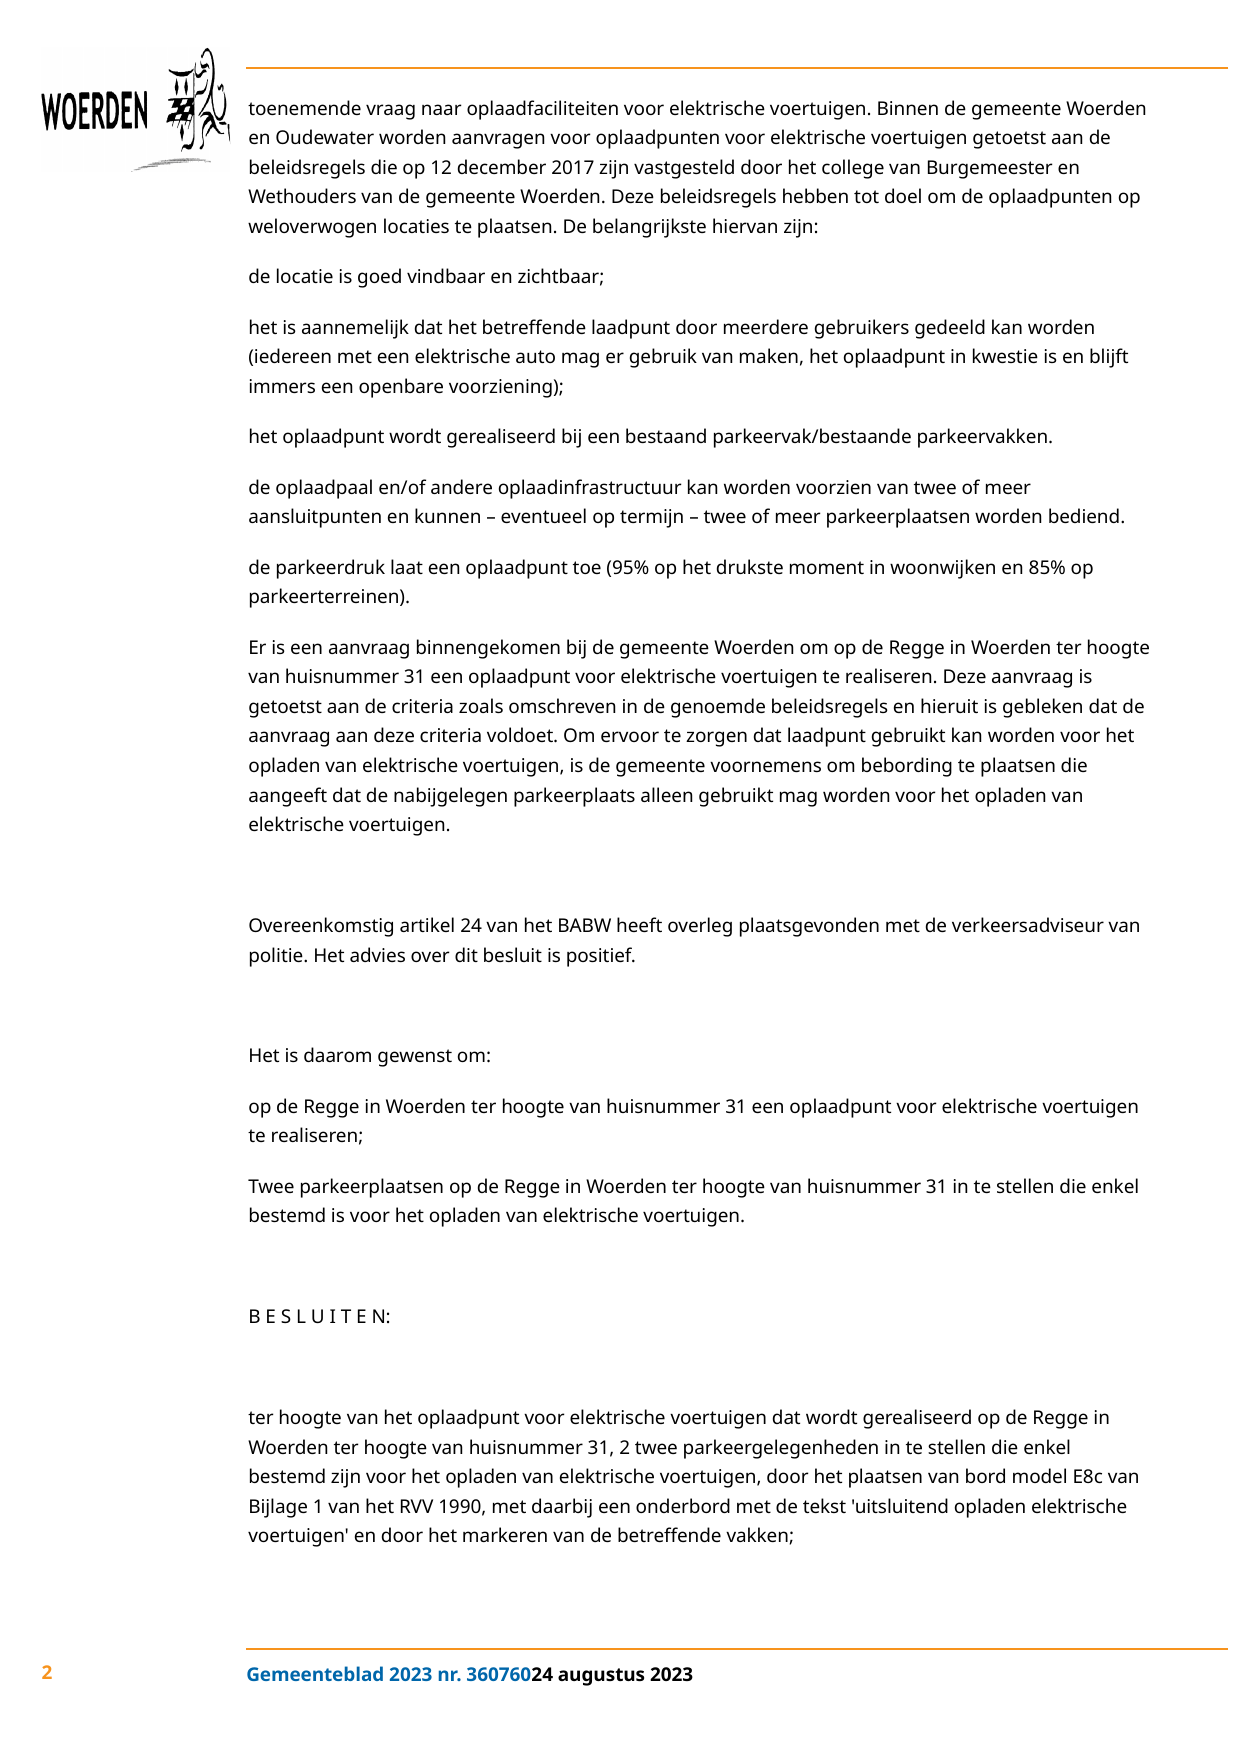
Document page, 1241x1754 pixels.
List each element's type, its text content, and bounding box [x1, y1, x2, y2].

text Er is een aanvraag binnengekomen bij de gemeente Woerden om op de Regge in Woerden ter hoogte van huisnummer 31 een oplaadpunt voor elektrische voertuigen te realiseren. Deze aanvraag is getoetst aan de criteria zoals omschreven in de genoemde beleidsregels en hieruit is gebleken dat de aanvraag aan deze criteria voldoet. Om ervoor te zorgen dat laadpunt gebruikt kan worden voor het opladen van elektrische voertuigen, is de gemeente voornemens om bebording te plaatsen die aangeeft dat de nabijgelegen parkeerplaats alleen gebruikt mag worden voor het opladen van elektrische voertuigen. [248, 634, 1152, 837]
text toenemende vraag naar oplaadfaciliteiten voor elektrische voertuigen. Binnen de gemeente Woerden en Oudewater worden aanvragen voor oplaadpunten voor elektrische voertuigen getoetst aan de beleidsregels die op 12 december 2017 zijn vastgesteld door het college van Burgemeester en Wethouders van de gemeente Woerden. Deze beleidsregels hebben tot doel om de oplaadpunten op weloverwogen locaties te plaatsen. De belangrijkste hiervan zijn: [248, 95, 1152, 239]
text Het is daarom gewenst om: [248, 1043, 1152, 1068]
text het is aannemelijk dat het betreffende laadpunt door meerdere gebruikers gedeeld kan worden (iedereen met een elektrische auto mag er gebruik van maken, het oplaadpunt in kwestie is en blijft immers een openbare voorziening); [248, 314, 1152, 399]
text de oplaadpaal en/of andere oplaadinfrastructuur kan worden voorzien van twee of meer aansluitpunten en kunnen – eventueel op termijn – twee of meer parkeerplaatsen worden bediend. [248, 474, 1152, 529]
text B E S L U I T E N: [248, 1303, 1152, 1329]
picture [41, 47, 231, 172]
text Twee parkeerplaatsen op de Regge in Woerden ter hoogte van huisnummer 31 in te stellen die enkel bestemd is voor het opladen van elektrische voertuigen. [248, 1173, 1152, 1228]
text de locatie is goed vindbaar en zichtbaar; [248, 263, 1152, 289]
text het oplaadpunt wordt gerealiseerd bij een bestaand parkeervak/bestaande parkeervakken. [248, 423, 1152, 449]
text Overeenkomstig artikel 24 van het BABW heeft overleg plaatsgevonden met de verkeersadviseur van politie. Het advies over dit besluit is positief. [248, 912, 1152, 968]
text op de Regge in Woerden ter hoogte van huisnummer 31 een oplaadpunt voor elektrische voertuigen te realiseren; [248, 1093, 1152, 1148]
text ter hoogte van het oplaadpunt voor elektrische voertuigen dat wordt gerealiseerd op de Regge in Woerden ter hoogte van huisnummer 31, 2 twee parkeergelegenheden in te stellen die enkel bestemd zijn voor het opladen van elektrische voertuigen, door het plaatsen van bord model E8c van Bijlage 1 van het RVV 1990, met daarbij een onderbord met de tekst 'uitsluitend opladen elektrische voertuigen' en door het markeren van de betreffende vakken; [248, 1404, 1152, 1548]
text de parkeerdruk laat een oplaadpunt toe (95% op het drukste moment in woonwijken en 85% op parkeerterreinen). [248, 554, 1152, 609]
